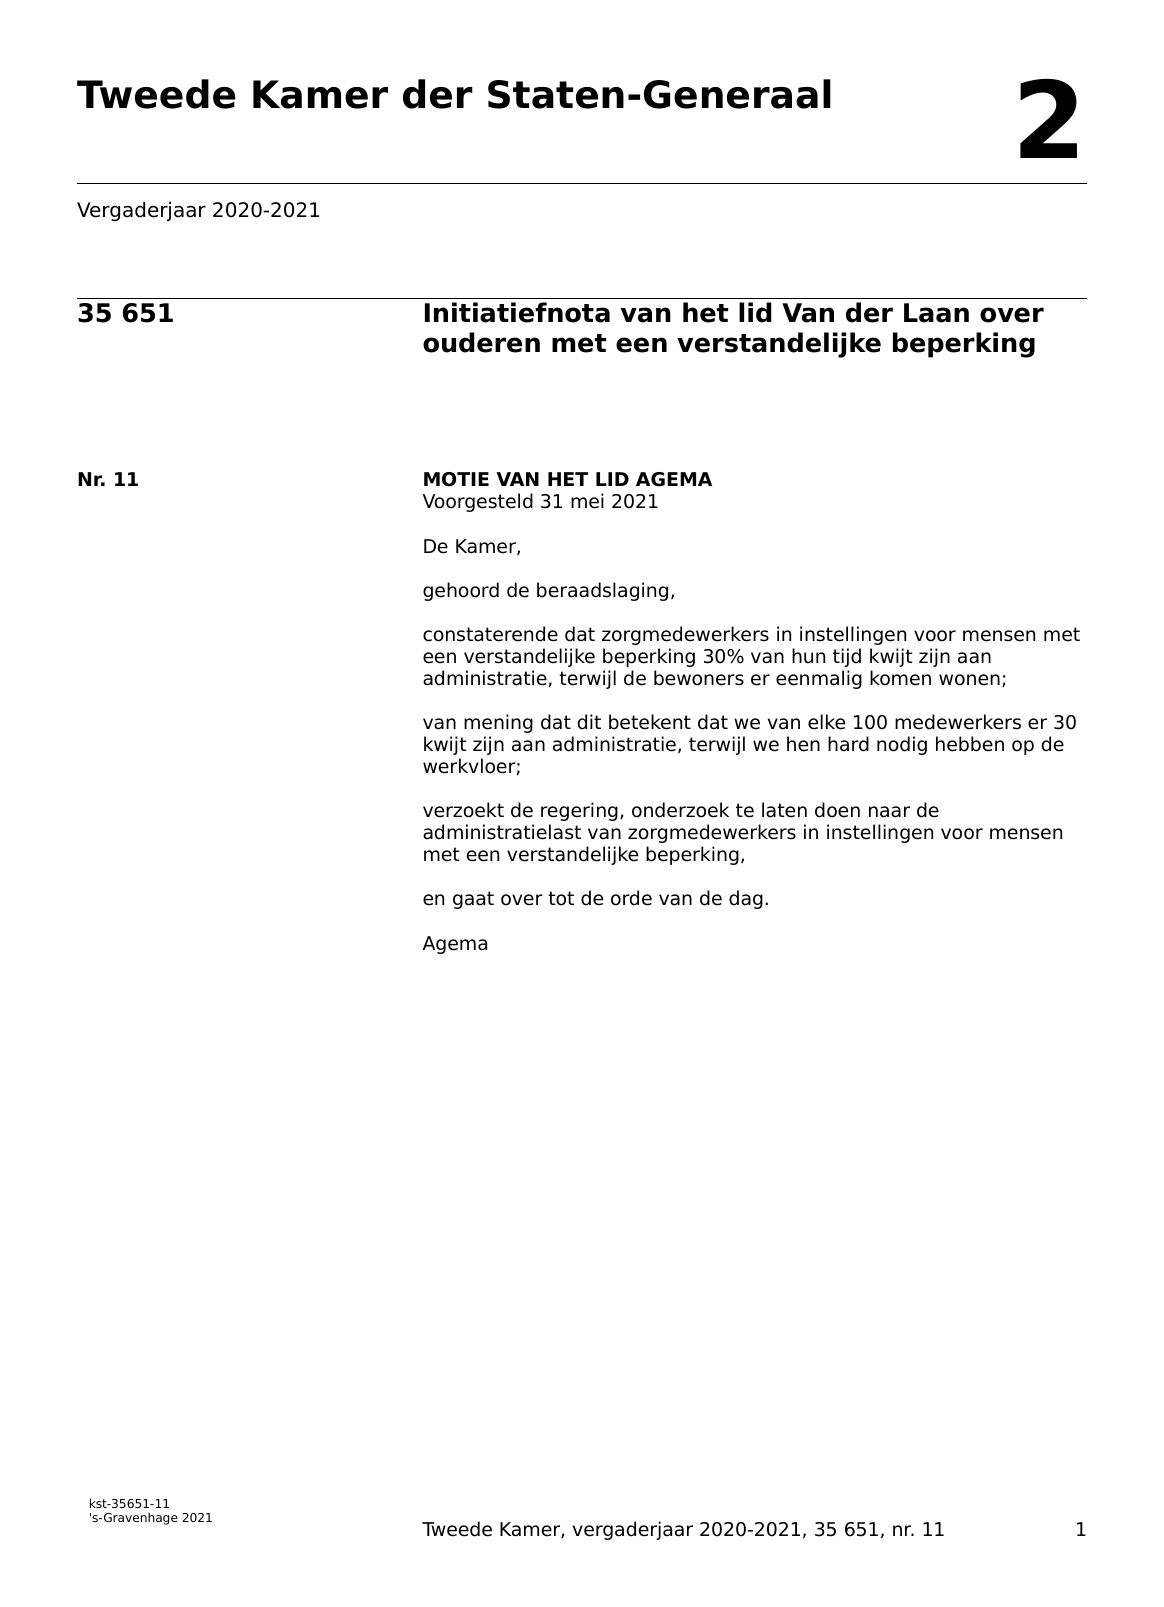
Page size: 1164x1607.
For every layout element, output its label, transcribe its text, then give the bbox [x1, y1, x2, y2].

table_cell Vergaderjaar 2020-2021 [77, 184, 1087, 298]
text en gaat over tot de orde van de dag. [422, 888, 1087, 910]
subtitle Nr. 11 MOTIE VAN HET LID AGEMA [77, 469, 1087, 491]
subtitle 35 651 Initiatiefnota van het lid Van der Laan over ouderen met een verstandelijke beperking [77, 299, 1087, 358]
text verzoekt de regering, onderzoek te laten doen naar de administratielast van zorgmedewerkers in instellingen voor mensen met een verstandelijke beperking, [422, 800, 1087, 866]
text kst-35651-11 [88, 1497, 323, 1511]
table_header Tweede Kamer der Staten-Generaal [77, 59, 886, 183]
text Agema [422, 932, 1087, 954]
text 's-Gravenhage 2021 [88, 1511, 323, 1525]
text van mening dat dit betekent dat we van elke 100 medewerkers er 30 kwijt zijn aan administratie, terwijl we hen hard nodig hebben op de werkvloer; [422, 712, 1087, 778]
text Voorgesteld 31 mei 2021 [422, 491, 1087, 513]
text De Kamer, [422, 536, 1087, 557]
text constaterende dat zorgmedewerkers in instellingen voor mensen met een verstandelijke beperking 30% van hun tijd kwijt zijn aan administratie, terwijl de bewoners er eenmalig komen wonen; [422, 624, 1087, 690]
table_header 2 [886, 59, 1087, 183]
text gehoord de beraadslaging, [422, 580, 1087, 602]
